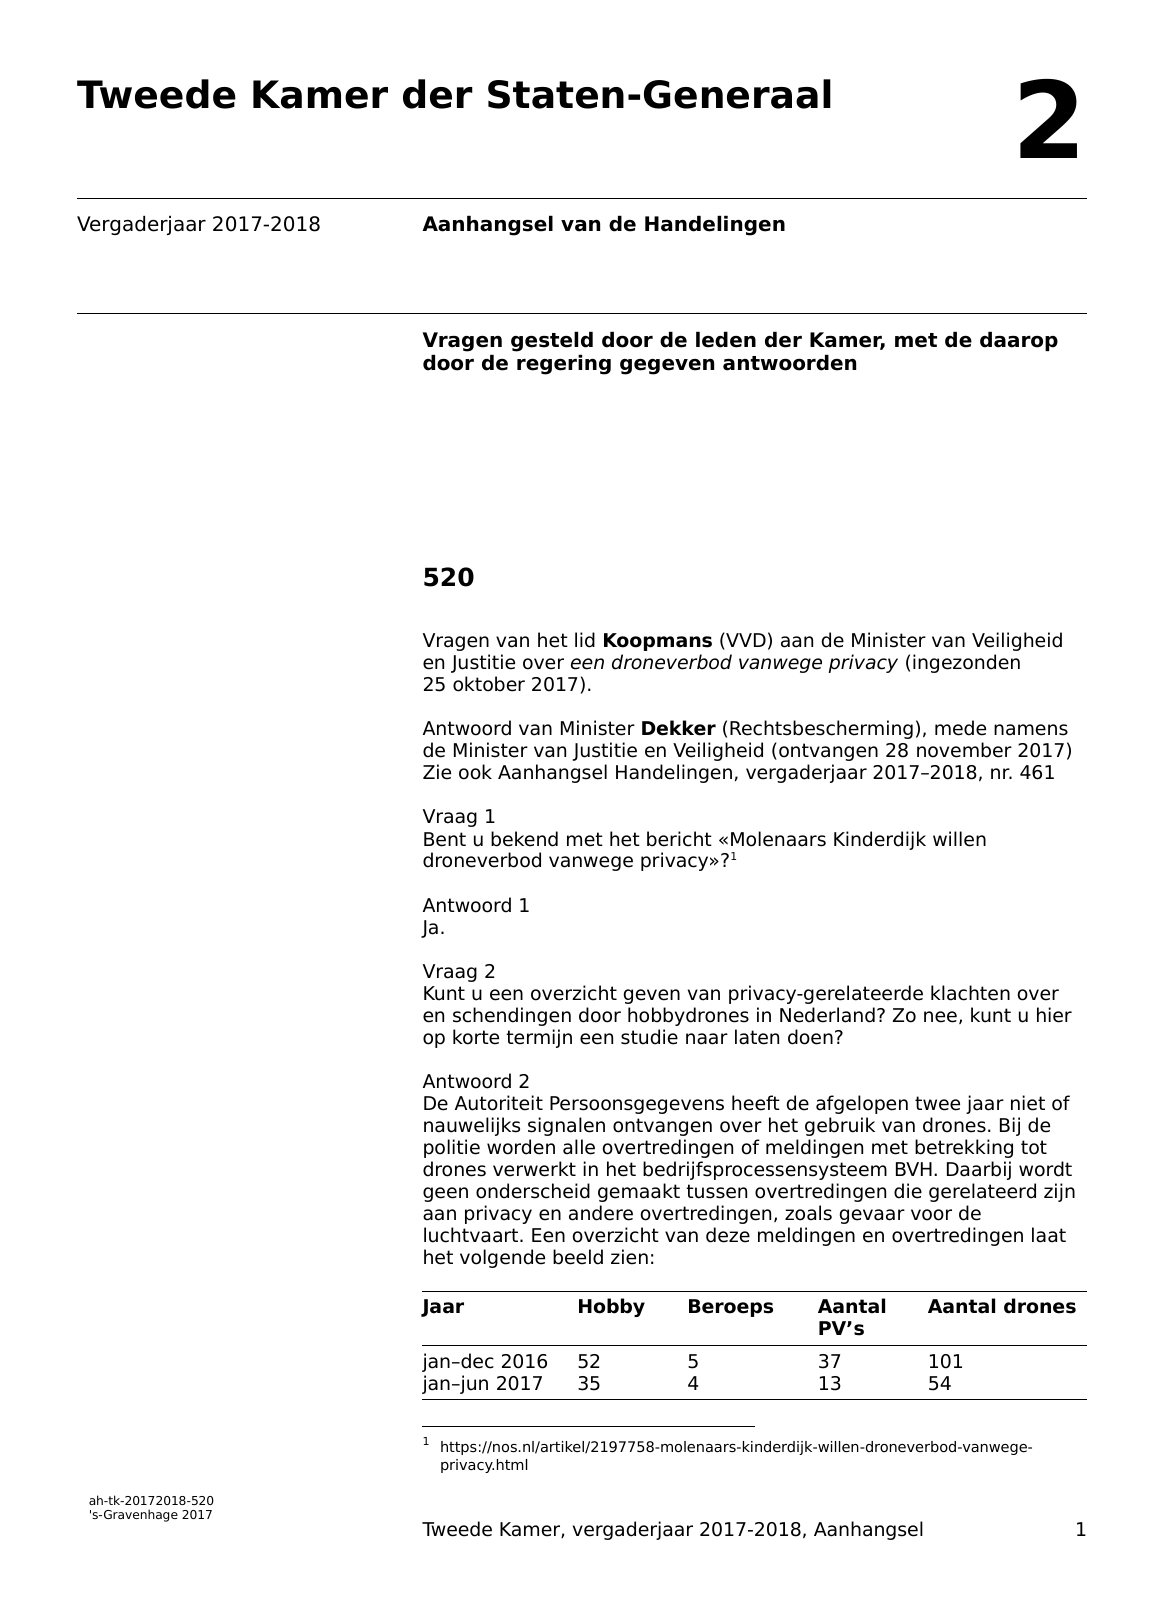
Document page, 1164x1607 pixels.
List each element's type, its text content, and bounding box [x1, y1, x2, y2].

table_cell 35 [571, 1373, 681, 1399]
text Antwoord van Minister Dekker (Rechtsbescherming), mede namens de Minister van Justitie en Veiligheid (ontvangen 28 november 2017) Zie ook Aanhangsel Handelingen, vergaderjaar 2017–2018, nr. 461 [422, 718, 1087, 784]
table_cell 13 [812, 1373, 922, 1399]
table_cell 37 [812, 1346, 922, 1373]
table_header Jaar [422, 1292, 571, 1345]
table_cell 5 [681, 1346, 812, 1373]
text ah-tk-20172018-520 [88, 1494, 323, 1508]
text Bent u bekend met het bericht «Molenaars Kinderdijk willen droneverbod vanwege privacy»? [422, 828, 1087, 872]
table_cell 101 [922, 1346, 1087, 1373]
table_cell Vergaderjaar 2017-2018 [77, 199, 422, 313]
text 's-Gravenhage 2017 [88, 1508, 323, 1522]
table_header Hobby [571, 1292, 681, 1345]
text Antwoord 1 [422, 894, 1087, 917]
table_header Beroeps [681, 1292, 812, 1345]
table_header Aantal PV’s [812, 1292, 922, 1345]
text https://nos.nl/artikel/2197758-molenaars-kinderdijk-willen-droneverbod-vanwege-privacy.html [422, 1435, 1087, 1474]
table_cell 54 [922, 1373, 1087, 1399]
text De Autoriteit Persoonsgegevens heeft de afgelopen twee jaar niet of nauwelijks signalen ontvangen over het gebruik van drones. Bij de politie worden alle overtredingen of meldingen met betrekking tot drones verwerkt in het bedrijfsprocessensysteem BVH. Daarbij wordt geen onderscheid gemaakt tussen overtredingen die gerelateerd zijn aan privacy en andere overtredingen, zoals gevaar voor de luchtvaart. Een overzicht van deze meldingen en overtredingen laat het volgende beeld zien: [422, 1093, 1087, 1269]
table_cell Aanhangsel van de Handelingen [422, 199, 1087, 313]
table_cell [77, 314, 422, 375]
table_cell 4 [681, 1373, 812, 1399]
text Vragen van het lid Koopmans (VVD) aan de Minister van Veiligheid en Justitie over een droneverbod vanwege privacy (ingezonden 25 oktober 2017). [422, 630, 1087, 696]
table_cell jan–dec 2016 [422, 1346, 571, 1373]
table_cell jan–jun 2017 [422, 1373, 571, 1399]
table_cell Vragen gesteld door de leden der Kamer, met de daarop door de regering gegeven antwoorden [422, 314, 1087, 375]
table_header 2 [886, 59, 1087, 198]
table_cell 52 [571, 1346, 681, 1373]
text Vraag 2 [422, 961, 1087, 983]
table_header Aantal drones [922, 1292, 1087, 1345]
text Antwoord 2 [422, 1071, 1087, 1093]
text Vraag 1 [422, 806, 1087, 828]
text Kunt u een overzicht geven van privacy-gerelateerde klachten over en schendingen door hobbydrones in Nederland? Zo nee, kunt u hier op korte termijn een studie naar laten doen? [422, 983, 1087, 1049]
text Ja. [422, 917, 1087, 938]
table_header Tweede Kamer der Staten-Generaal [77, 59, 886, 198]
text 520 [422, 563, 1087, 592]
